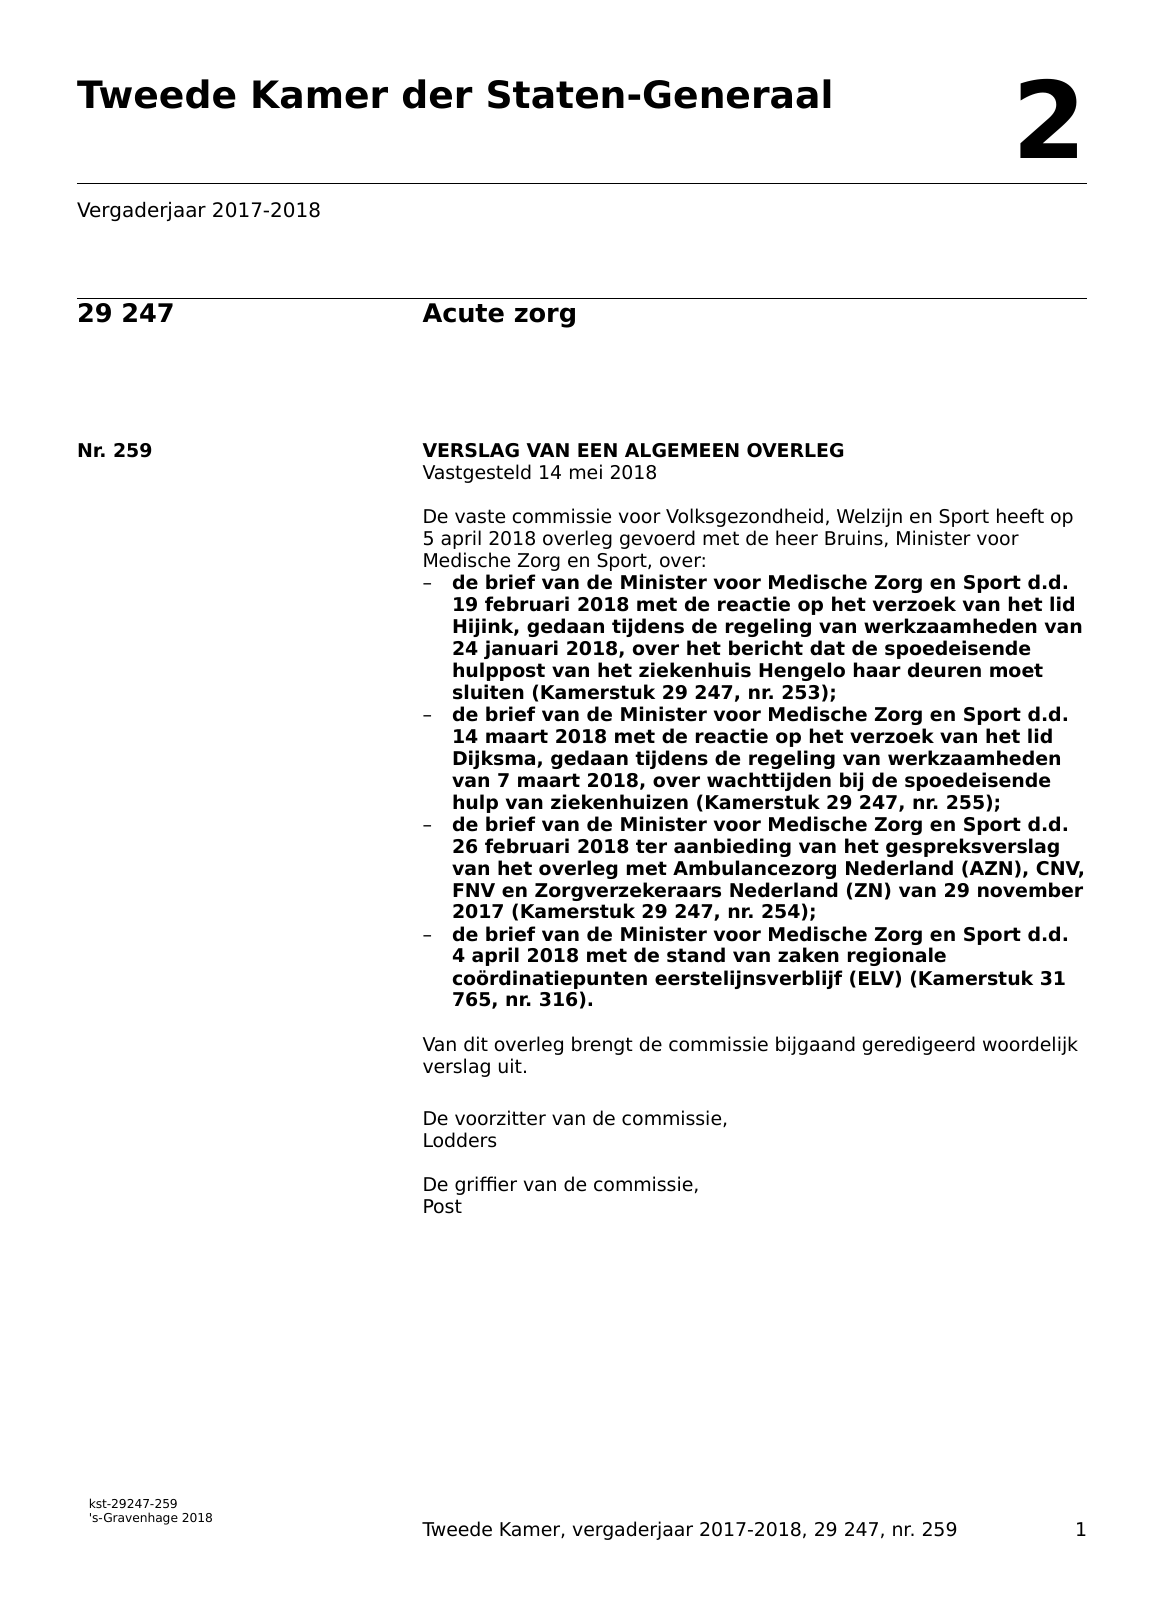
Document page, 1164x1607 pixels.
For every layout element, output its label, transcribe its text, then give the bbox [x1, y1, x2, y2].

text 's-Gravenhage 2018 [88, 1511, 323, 1525]
table_header Tweede Kamer der Staten-Generaal [77, 59, 886, 183]
text De vaste commissie voor Volksgezondheid, Welzijn en Sport heeft op 5 april 2018 overleg gevoerd met de heer Bruins, Minister voor Medische Zorg en Sport, over: [422, 506, 1087, 572]
text – de brief van de Minister voor Medische Zorg en Sport d.d. 14 maart 2018 met de reactie op het verzoek van het lid Dijksma, gedaan tijdens de regeling van werkzaamheden van 7 maart 2018, over wachttijden bij de spoedeisende hulp van ziekenhuizen (Kamerstuk 29 247, nr. 255); [422, 704, 1087, 813]
subtitle 29 247 Acute zorg [77, 299, 1087, 329]
text – de brief van de Minister voor Medische Zorg en Sport d.d. 19 februari 2018 met de reactie op het verzoek van het lid Hijink, gedaan tijdens de regeling van werkzaamheden van 24 januari 2018, over het bericht dat de spoedeisende hulppost van het ziekenhuis Hengelo haar deuren moet sluiten (Kamerstuk 29 247, nr. 253); [422, 572, 1087, 704]
text kst-29247-259 [88, 1497, 323, 1511]
text De griffier van de commissie, Post [422, 1174, 1087, 1218]
table_header 2 [886, 59, 1087, 183]
subtitle Nr. 259 VERSLAG VAN EEN ALGEMEEN OVERLEG [77, 440, 1087, 462]
table_cell Vergaderjaar 2017-2018 [77, 184, 1087, 298]
text Van dit overleg brengt de commissie bijgaand geredigeerd woordelijk verslag uit. [422, 1033, 1087, 1077]
text De voorzitter van de commissie, Lodders [422, 1107, 1087, 1151]
text – de brief van de Minister voor Medische Zorg en Sport d.d. 26 februari 2018 ter aanbieding van het gespreksverslag van het overleg met Ambulancezorg Nederland (AZN), CNV, FNV en Zorgverzekeraars Nederland (ZN) van 29 november 2017 (Kamerstuk 29 247, nr. 254); [422, 813, 1087, 923]
text – de brief van de Minister voor Medische Zorg en Sport d.d. 4 april 2018 met de stand van zaken regionale coördinatiepunten eerstelijnsverblijf (ELV) (Kamerstuk 31 765, nr. 316). [422, 923, 1087, 1011]
text Vastgesteld 14 mei 2018 [422, 462, 1087, 484]
